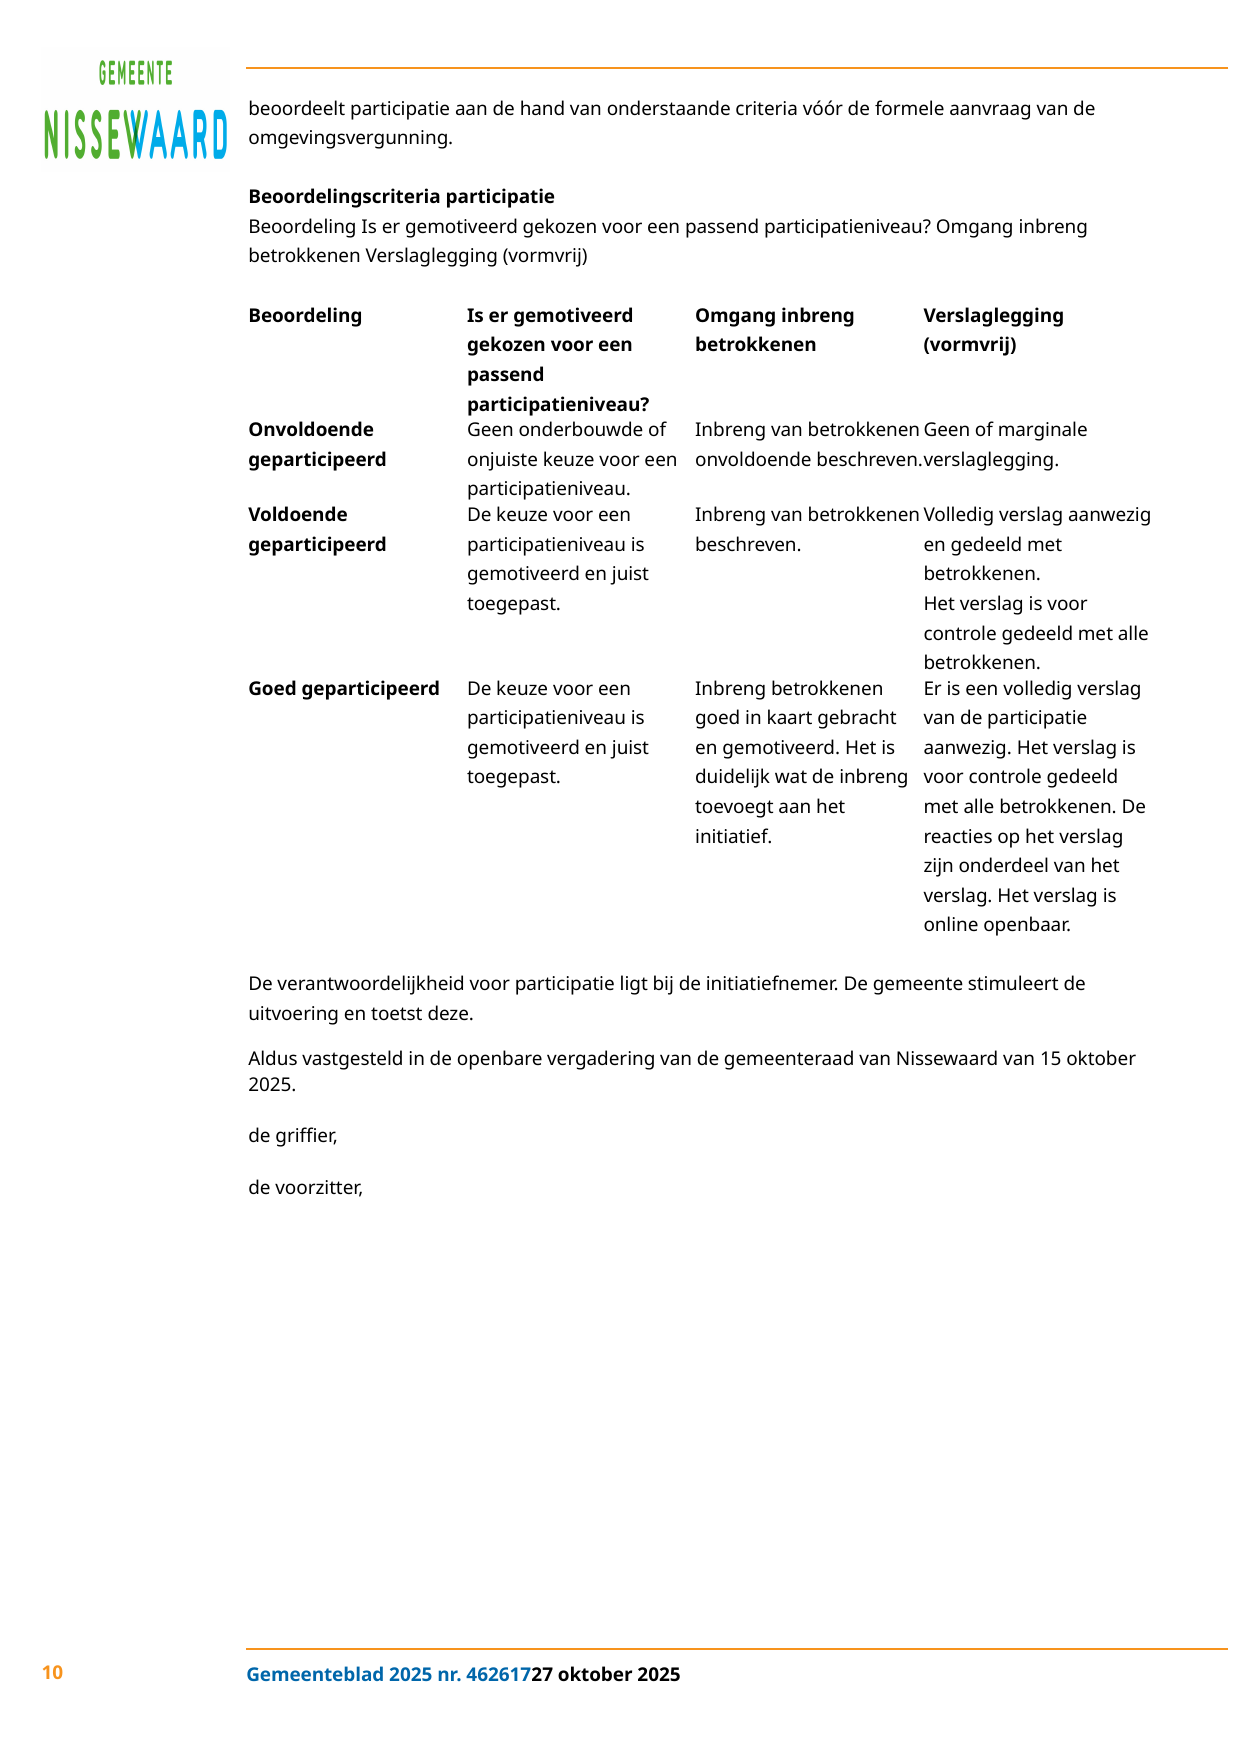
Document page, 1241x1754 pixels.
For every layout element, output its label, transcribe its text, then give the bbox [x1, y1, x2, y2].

table_cell Volledig verslag aanwezig en gedeeld met betrokkenen. Het verslag is voor controle gedeeld met alle betrokkenen. [923, 501, 1152, 675]
table_cell Inbreng van betrokkenen beschreven. [695, 501, 923, 675]
table_cell Er is een volledig verslag van de participatie aanwezig. Het verslag is voor controle gedeeld met alle betrokkenen. De reacties op het verslag zijn onderdeel van het verslag. Het verslag is online openbaar. [923, 675, 1152, 937]
text de griffier, [248, 1123, 1152, 1148]
text Beoordeling Is er gemotiveerd gekozen voor een passend participatieniveau? Omgang inbreng betrokkenen Verslaglegging (vormvrij) [248, 213, 1152, 268]
text beoordeelt participatie aan de hand van onderstaande criteria vóór de formele aanvraag van de omgevingsvergunning. [248, 95, 1152, 150]
text Aldus vastgesteld in de openbare vergadering van de gemeenteraad van Nissewaard van 15 oktober 2025. [248, 1045, 1152, 1097]
table_cell Inbreng betrokkenen goed in kaart gebracht en gemotiveerd. Het is duidelijk wat de inbreng toevoegt aan het initiatief. [695, 675, 923, 937]
table_cell Geen of marginale verslaglegging. [923, 416, 1152, 501]
text de voorzitter, [248, 1174, 1152, 1200]
text De verantwoordelijkheid voor participatie ligt bij de initiatiefnemer. De gemeente stimuleert de uitvoering en toetst deze. [248, 970, 1152, 1026]
table_cell Geen onderbouwde of onjuiste keuze voor een participatieniveau. [467, 416, 695, 501]
table_cell De keuze voor een participatieniveau is gemotiveerd en juist toegepast. [467, 501, 695, 675]
text Beoordelingscriteria participatie [248, 183, 1152, 209]
table_header Is er gemotiveerd gekozen voor een passend participatieniveau? [467, 302, 695, 416]
table_cell Inbreng van betrokkenen onvoldoende beschreven. [695, 416, 923, 501]
table_cell Voldoende geparticipeerd [248, 501, 467, 675]
table_header Omgang inbreng betrokkenen [695, 302, 923, 416]
table_cell De keuze voor een participatieniveau is gemotiveerd en juist toegepast. [467, 675, 695, 937]
table_cell Goed geparticipeerd [248, 675, 467, 937]
table_cell Onvoldoende geparticipeerd [248, 416, 467, 501]
picture [41, 47, 231, 172]
table_header Beoordeling [248, 302, 467, 416]
table_header Verslaglegging (vormvrij) [923, 302, 1152, 416]
